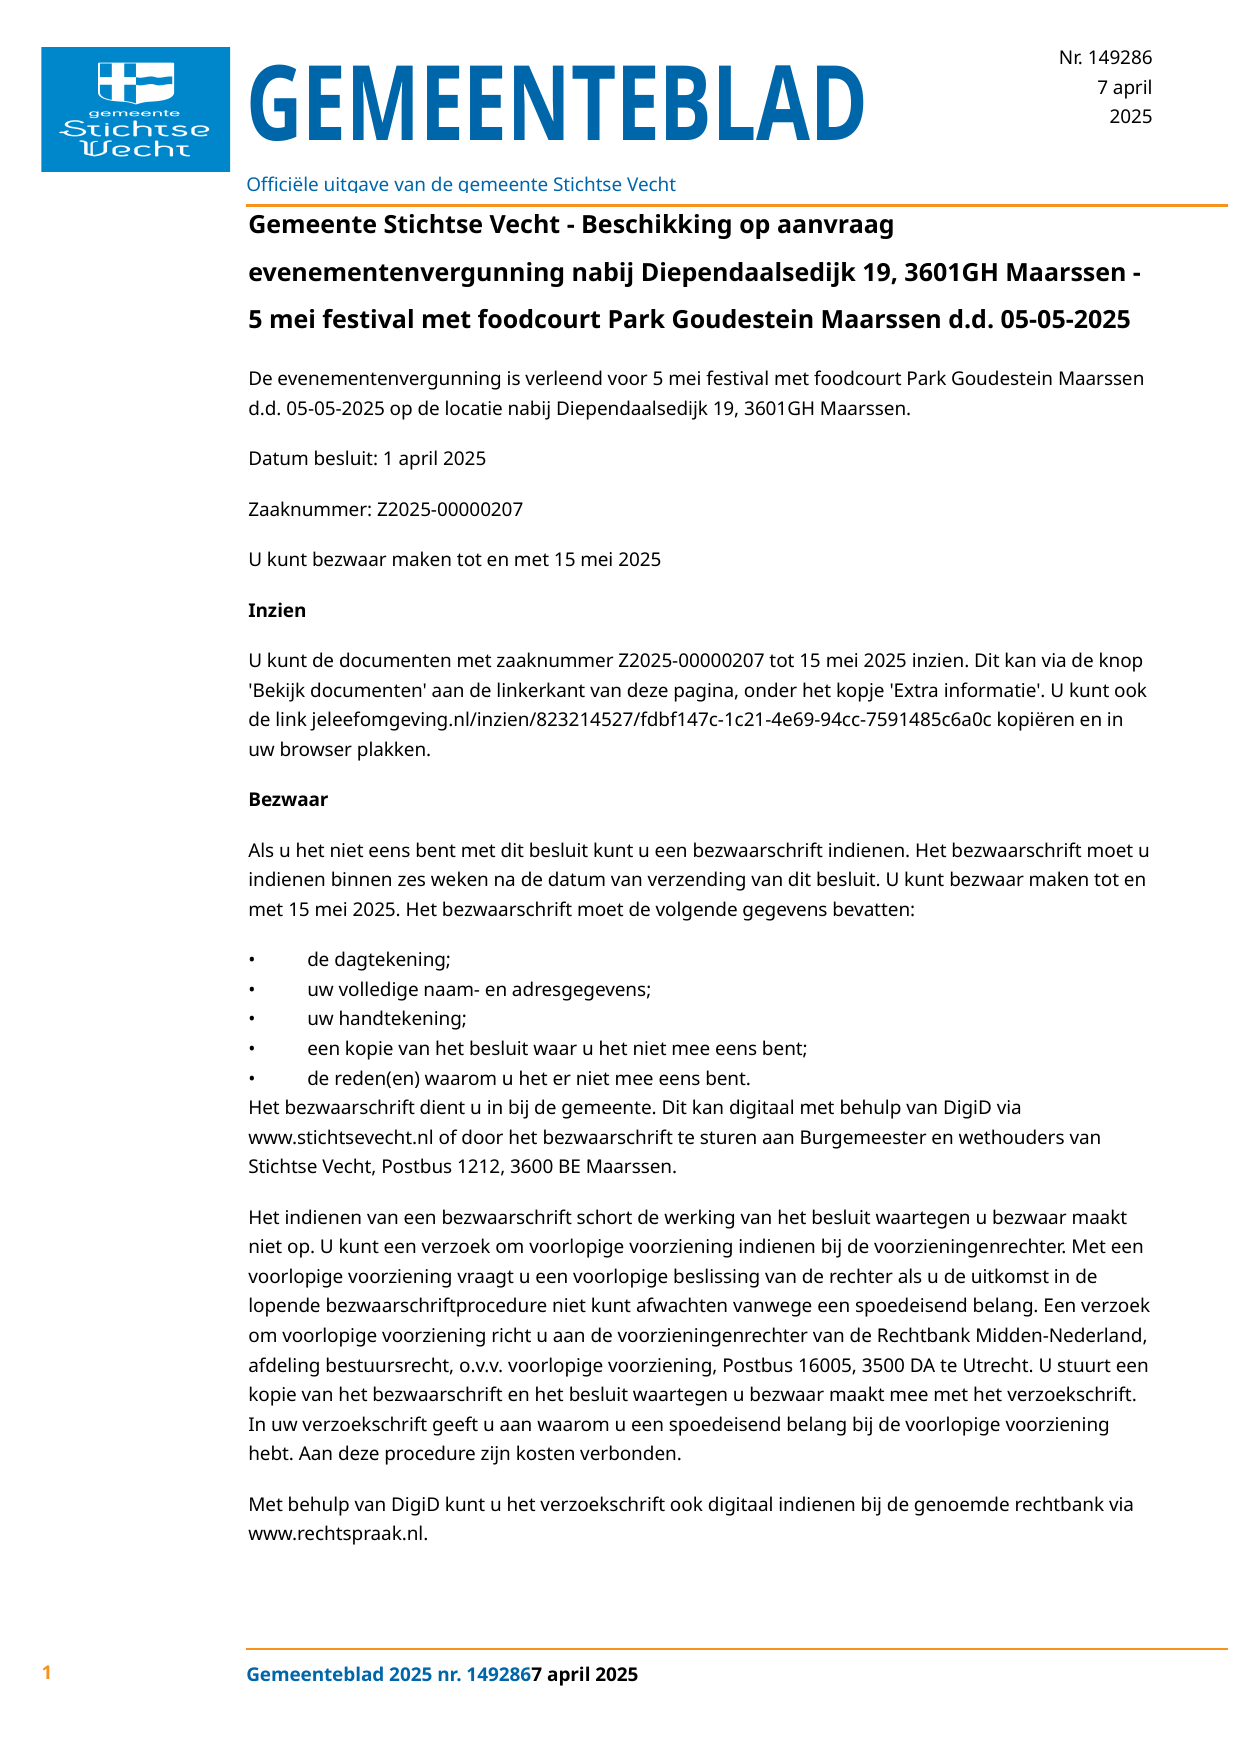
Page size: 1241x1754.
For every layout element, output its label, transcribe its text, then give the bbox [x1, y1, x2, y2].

text Het indienen van een bezwaarschrift schort de werking van het besluit waartegen u bezwaar maakt niet op. U kunt een verzoek om voorlopige voorziening indienen bij de voorzieningenrechter. Met een voorlopige voorziening vraagt u een voorlopige beslissing van de rechter als u de uitkomst in de lopende bezwaarschriftprocedure niet kunt afwachten vanwege een spoedeisend belang. Een verzoek om voorlopige voorziening richt u aan de voorzieningenrechter van de Rechtbank Midden-Nederland, afdeling bestuursrecht, o.v.v. voorlopige voorziening, Postbus 16005, 3500 DA te Utrecht. U stuurt een kopie van het bezwaarschrift en het besluit waartegen u bezwaar maakt mee met het verzoekschrift. In uw verzoekschrift geeft u aan waarom u een spoedeisend belang bij de voorlopige voorziening hebt. Aan deze procedure zijn kosten verbonden. [248, 1204, 1152, 1466]
text Zaaknummer: Z2025-00000207 [248, 496, 1152, 522]
text Het bezwaarschrift dient u in bij de gemeente. Dit kan digitaal met behulp van DigiD via www.stichtsevecht.nl of door het bezwaarschrift te sturen aan Burgemeester en wethouders van Stichtse Vecht, Postbus 1212, 3600 BE Maarssen. [248, 1094, 1152, 1179]
picture [137, 63, 174, 103]
list de reden(en) waarom u het er niet mee eens bent. [248, 1065, 1152, 1090]
text Bezwaar [248, 786, 1152, 812]
list de dagtekening; [248, 946, 1152, 972]
picture [99, 63, 135, 101]
list uw volledige naam- en adresgegevens; [248, 976, 1152, 1002]
list uw handtekening; [248, 1006, 1152, 1031]
text U kunt de documenten met zaaknummer Z2025-00000207 tot 15 mei 2025 inzien. Dit kan via de knop 'Bekijk documenten' aan de linkerkant van deze pagina, onder het kopje 'Extra informatie'. U kunt ook de link jeleefomgeving.nl/inzien/823214527/fdbf147c-1c21-4e69-94cc-7591485c6a0c kopiëren en in uw browser plakken. [248, 647, 1152, 762]
text Gemeente Stichtse Vecht - Beschikking op aanvraag evenementenvergunning nabij Diependaalsedijk 19, 3601GH Maarssen - 5 mei festival met foodcourt Park Goudestein Maarssen d.d. 05-05-2025 [248, 207, 1152, 336]
text Als u het niet eens bent met dit besluit kunt u een bezwaarschrift indienen. Het bezwaarschrift moet u indienen binnen zes weken na de datum van verzending van dit besluit. U kunt bezwaar maken tot en met 15 mei 2025. Het bezwaarschrift moet de volgende gegevens bevatten: [248, 837, 1152, 922]
text U kunt bezwaar maken tot en met 15 mei 2025 [248, 546, 1152, 572]
text Inzien [248, 597, 1152, 622]
text De evenementenvergunning is verleend voor 5 mei festival met foodcourt Park Goudestein Maarssen d.d. 05-05-2025 op de locatie nabij Diependaalsedijk 19, 3601GH Maarssen. [248, 366, 1152, 421]
text Met behulp van DigiD kunt u het verzoekschrift ook digitaal indienen bij de genoemde rechtbank via www.rechtspraak.nl. [248, 1491, 1152, 1546]
list een kopie van het besluit waar u het niet mee eens bent; [248, 1035, 1152, 1061]
text Datum besluit: 1 april 2025 [248, 446, 1152, 471]
